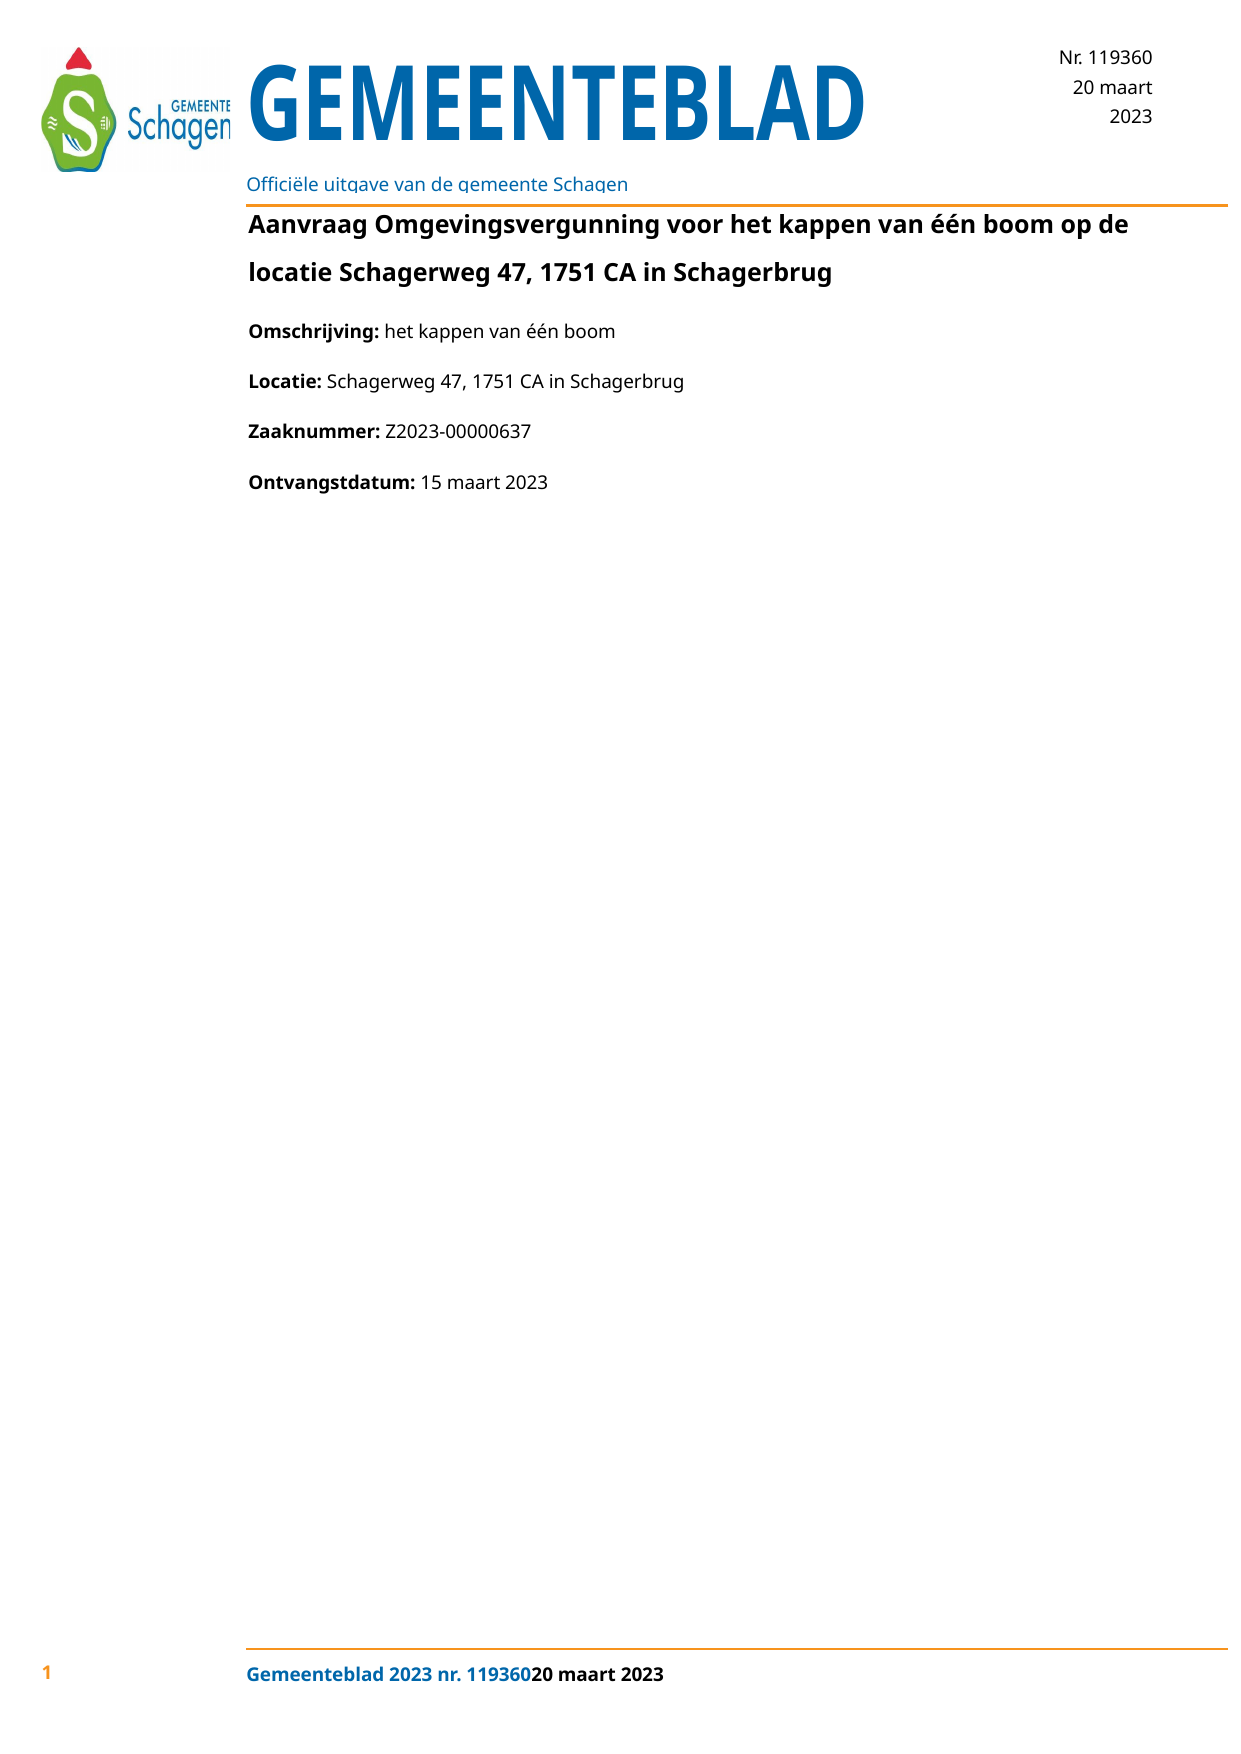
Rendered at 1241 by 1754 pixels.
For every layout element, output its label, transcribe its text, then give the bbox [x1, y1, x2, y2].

text Omschrijving: het kappen van één boom [248, 318, 1152, 344]
text Zaaknummer: Z2023-00000637 [248, 419, 1152, 444]
picture [41, 47, 231, 172]
text Ontvangstdatum: 15 maart 2023 [248, 469, 1152, 495]
text Aanvraag Omgevingsvergunning voor het kappen van één boom op de locatie Schagerweg 47, 1751 CA in Schagerbrug [248, 207, 1152, 288]
text Locatie: Schagerweg 47, 1751 CA in Schagerbrug [248, 368, 1152, 394]
